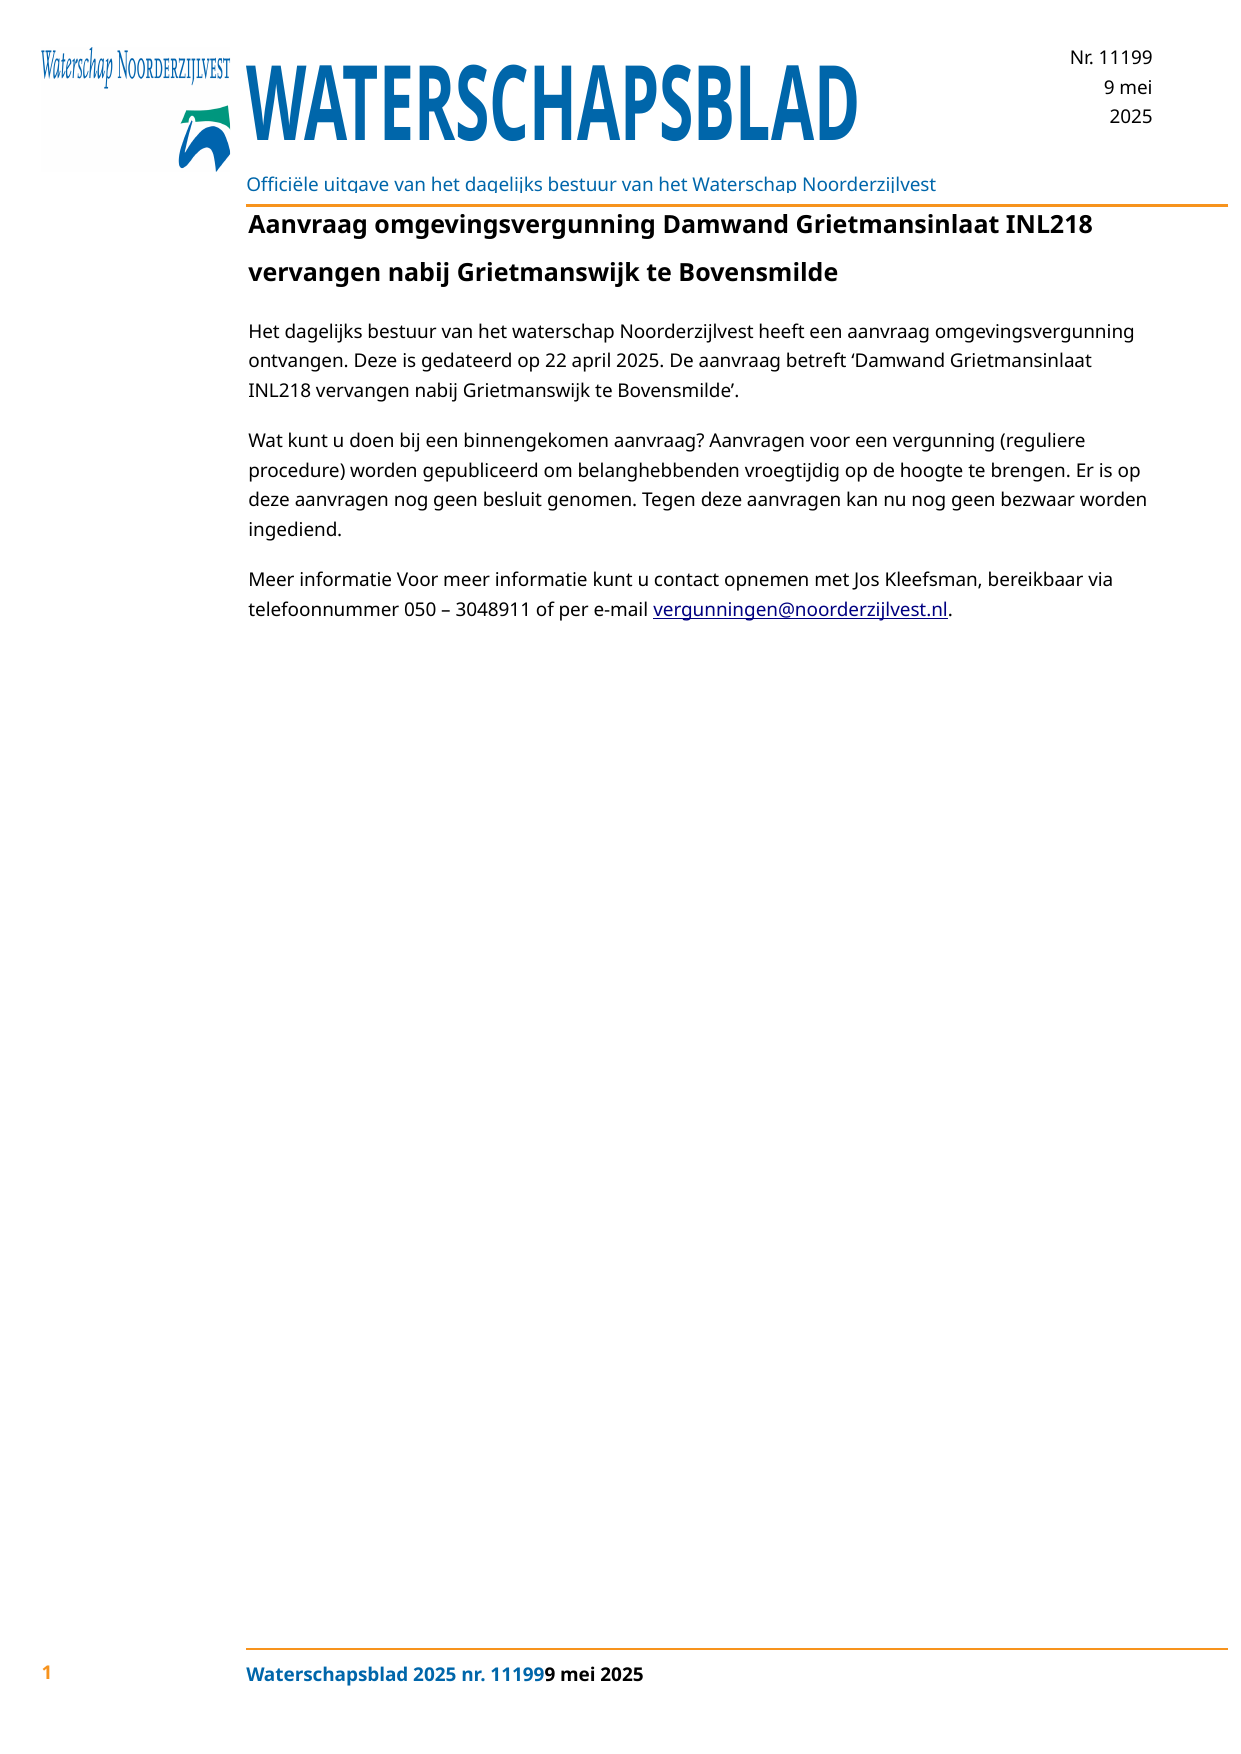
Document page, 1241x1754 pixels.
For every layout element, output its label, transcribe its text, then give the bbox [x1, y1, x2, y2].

text Meer informatie Voor meer informatie kunt u contact opnemen met Jos Kleefsman, bereikbaar via telefoonnummer 050 – 3048911 of per e-mail vergunningen@noorderzijlvest.nl. [248, 567, 1152, 622]
text Wat kunt u doen bij een binnengekomen aanvraag? Aanvragen voor een vergunning (reguliere procedure) worden gepubliceerd om belanghebbenden vroegtijdig op de hoogte te brengen. Er is op deze aanvragen nog geen besluit genomen. Tegen deze aanvragen kan nu nog geen bezwaar worden ingediend. [248, 427, 1152, 542]
picture [41, 47, 231, 172]
text Aanvraag omgevingsvergunning Damwand Grietmansinlaat INL218 vervangen nabij Grietmanswijk te Bovensmilde [248, 207, 1152, 288]
text Het dagelijks bestuur van het waterschap Noorderzijlvest heeft een aanvraag omgevingsvergunning ontvangen. Deze is gedateerd op 22 april 2025. De aanvraag betreft ‘Damwand Grietmansinlaat INL218 vervangen nabij Grietmanswijk te Bovensmilde’. [248, 318, 1152, 403]
